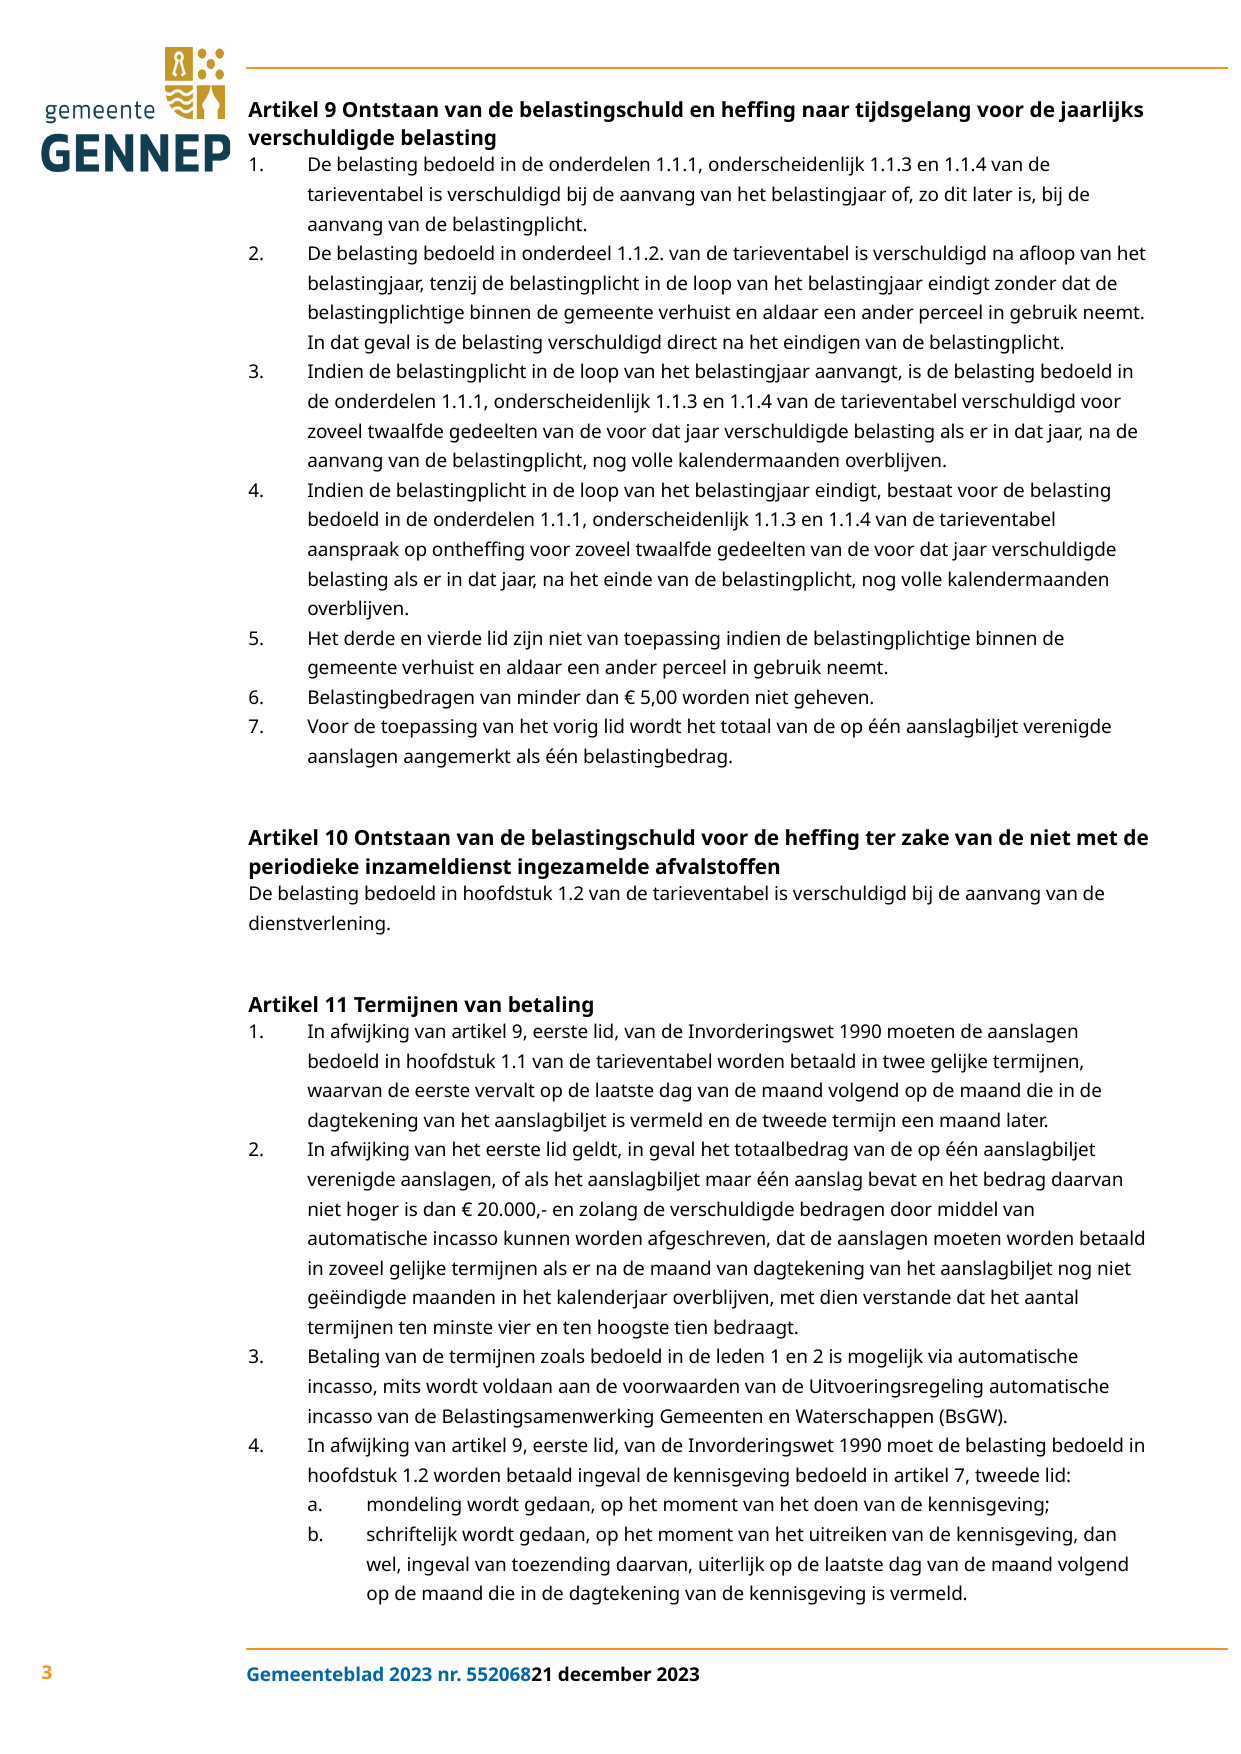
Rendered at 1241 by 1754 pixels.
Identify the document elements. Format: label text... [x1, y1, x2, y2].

text De belasting bedoeld in hoofdstuk 1.2 van de tarieventabel is verschuldigd bij de aanvang van de dienstverlening. [248, 880, 1152, 936]
text Artikel 10 Ontstaan van de belastingschuld voor de heffing ter zake van de niet met de periodieke inzameldienst ingezamelde afvalstoffen [248, 823, 1152, 880]
list Betaling van de termijnen zoals bedoeld in de leden 1 en 2 is mogelijk via automatische incasso, mits wordt voldaan aan de voorwaarden van de Uitvoeringsregeling automatische incasso van de Belastingsamenwerking Gemeenten en Waterschappen (BsGW). [248, 1344, 1152, 1428]
list Belastingbedragen van minder dan € 5,00 worden niet geheven. [248, 684, 1152, 710]
list Voor de toepassing van het vorig lid wordt het totaal van de op één aanslagbiljet verenigde aanslagen aangemerkt als één belastingbedrag. [248, 714, 1152, 769]
text Artikel 9 Ontstaan van de belastingschuld en heffing naar tijdsgelang voor de jaarlijks verschuldigde belasting [248, 95, 1152, 152]
list Indien de belastingplicht in de loop van het belastingjaar aanvangt, is de belasting bedoeld in de onderdelen 1.1.1, onderscheidenlijk 1.1.3 en 1.1.4 van de tarieventabel verschuldigd voor zoveel twaalfde gedeelten van de voor dat jaar verschuldigde belasting als er in dat jaar, na de aanvang van de belastingplicht, nog volle kalendermaanden overblijven. [248, 359, 1152, 473]
list De belasting bedoeld in onderdeel 1.1.2. van de tarieventabel is verschuldigd na afloop van het belastingjaar, tenzij de belastingplicht in de loop van het belastingjaar eindigt zonder dat de belastingplichtige binnen de gemeente verhuist en aldaar een ander perceel in gebruik neemt. In dat geval is de belasting verschuldigd direct na het eindigen van de belastingplicht. [248, 240, 1152, 355]
list mondeling wordt gedaan, op het moment van het doen van de kennisgeving; [307, 1492, 1152, 1517]
list In afwijking van artikel 9, eerste lid, van de Invorderingswet 1990 moeten de aanslagen bedoeld in hoofdstuk 1.1 van de tarieventabel worden betaald in twee gelijke termijnen, waarvan de eerste vervalt op de laatste dag van de maand volgend op de maand die in de dagtekening van het aanslagbiljet is vermeld en de tweede termijn een maand later. [248, 1018, 1152, 1133]
list In afwijking van artikel 9, eerste lid, van de Invorderingswet 1990 moet de belasting bedoeld in hoofdstuk 1.2 worden betaald ingeval de kennisgeving bedoeld in artikel 7, tweede lid: [248, 1432, 1152, 1488]
list Het derde en vierde lid zijn niet van toepassing indien de belastingplichtige binnen de gemeente verhuist en aldaar een ander perceel in gebruik neemt. [248, 625, 1152, 680]
list De belasting bedoeld in de onderdelen 1.1.1, onderscheidenlijk 1.1.3 en 1.1.4 van de tarieventabel is verschuldigd bij de aanvang van het belastingjaar of, zo dit later is, bij de aanvang van de belastingplicht. [248, 152, 1152, 237]
list Indien de belastingplicht in de loop van het belastingjaar eindigt, bestaat voor de belasting bedoeld in de onderdelen 1.1.1, onderscheidenlijk 1.1.3 en 1.1.4 van de tarieventabel aanspraak op ontheffing voor zoveel twaalfde gedeelten van de voor dat jaar verschuldigde belasting als er in dat jaar, na het einde van de belastingplicht, nog volle kalendermaanden overblijven. [248, 477, 1152, 621]
list In afwijking van het eerste lid geldt, in geval het totaalbedrag van de op één aanslagbiljet verenigde aanslagen, of als het aanslagbiljet maar één aanslag bevat en het bedrag daarvan niet hoger is dan € 20.000,- en zolang de verschuldigde bedragen door middel van automatische incasso kunnen worden afgeschreven, dat de aanslagen moeten worden betaald in zoveel gelijke termijnen als er na de maand van dagtekening van het aanslagbiljet nog niet geëindigde maanden in het kalenderjaar overblijven, met dien verstande dat het aantal termijnen ten minste vier en ten hoogste tien bedraagt. [248, 1137, 1152, 1340]
list schriftelijk wordt gedaan, op het moment van het uitreiken van de kennisgeving, dan wel, ingeval van toezending daarvan, uiterlijk op de laatste dag van de maand volgend op de maand die in de dagtekening van de kennisgeving is vermeld. [307, 1521, 1152, 1606]
text Artikel 11 Termijnen van betaling [248, 990, 1152, 1018]
picture [41, 47, 231, 172]
